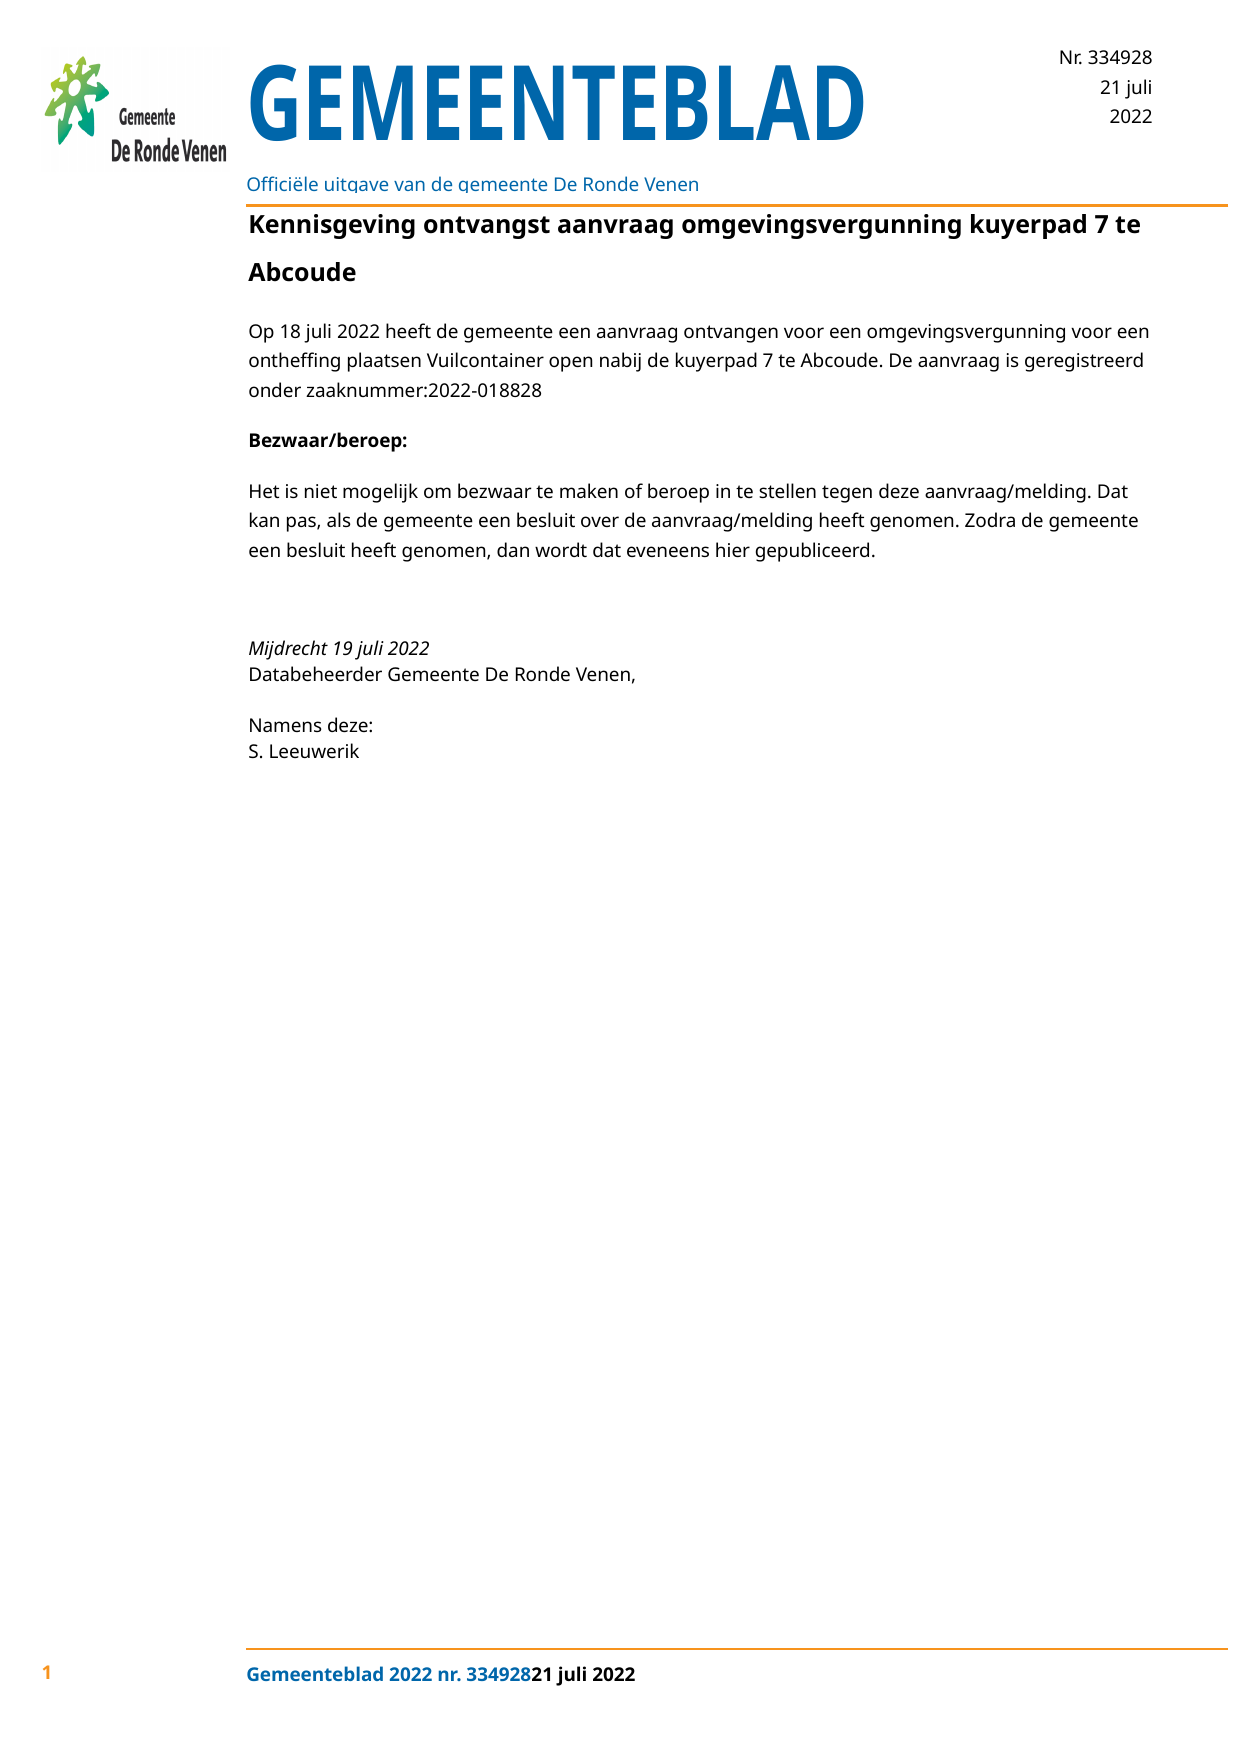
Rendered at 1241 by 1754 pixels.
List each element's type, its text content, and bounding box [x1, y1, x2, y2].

text Namens deze: [248, 712, 1152, 738]
text Het is niet mogelijk om bezwaar te maken of beroep in te stellen tegen deze aanvraag/melding. Dat kan pas, als de gemeente een besluit over de aanvraag/melding heeft genomen. Zodra de gemeente een besluit heeft genomen, dan wordt dat eveneens hier gepubliceerd. [248, 478, 1152, 563]
text Databeheerder Gemeente De Ronde Venen, [248, 661, 1152, 687]
picture [41, 47, 231, 172]
text Mijdrecht 19 juli 2022 [248, 635, 1152, 661]
text S. Leeuwerik [248, 738, 1152, 764]
text Kennisgeving ontvangst aanvraag omgevingsvergunning kuyerpad 7 te Abcoude [248, 207, 1152, 288]
text Op 18 juli 2022 heeft de gemeente een aanvraag ontvangen voor een omgevingsvergunning voor een ontheffing plaatsen Vuilcontainer open nabij de kuyerpad 7 te Abcoude. De aanvraag is geregistreerd onder zaaknummer:2022-018828 [248, 318, 1152, 403]
text Bezwaar/beroep: [248, 427, 1152, 453]
